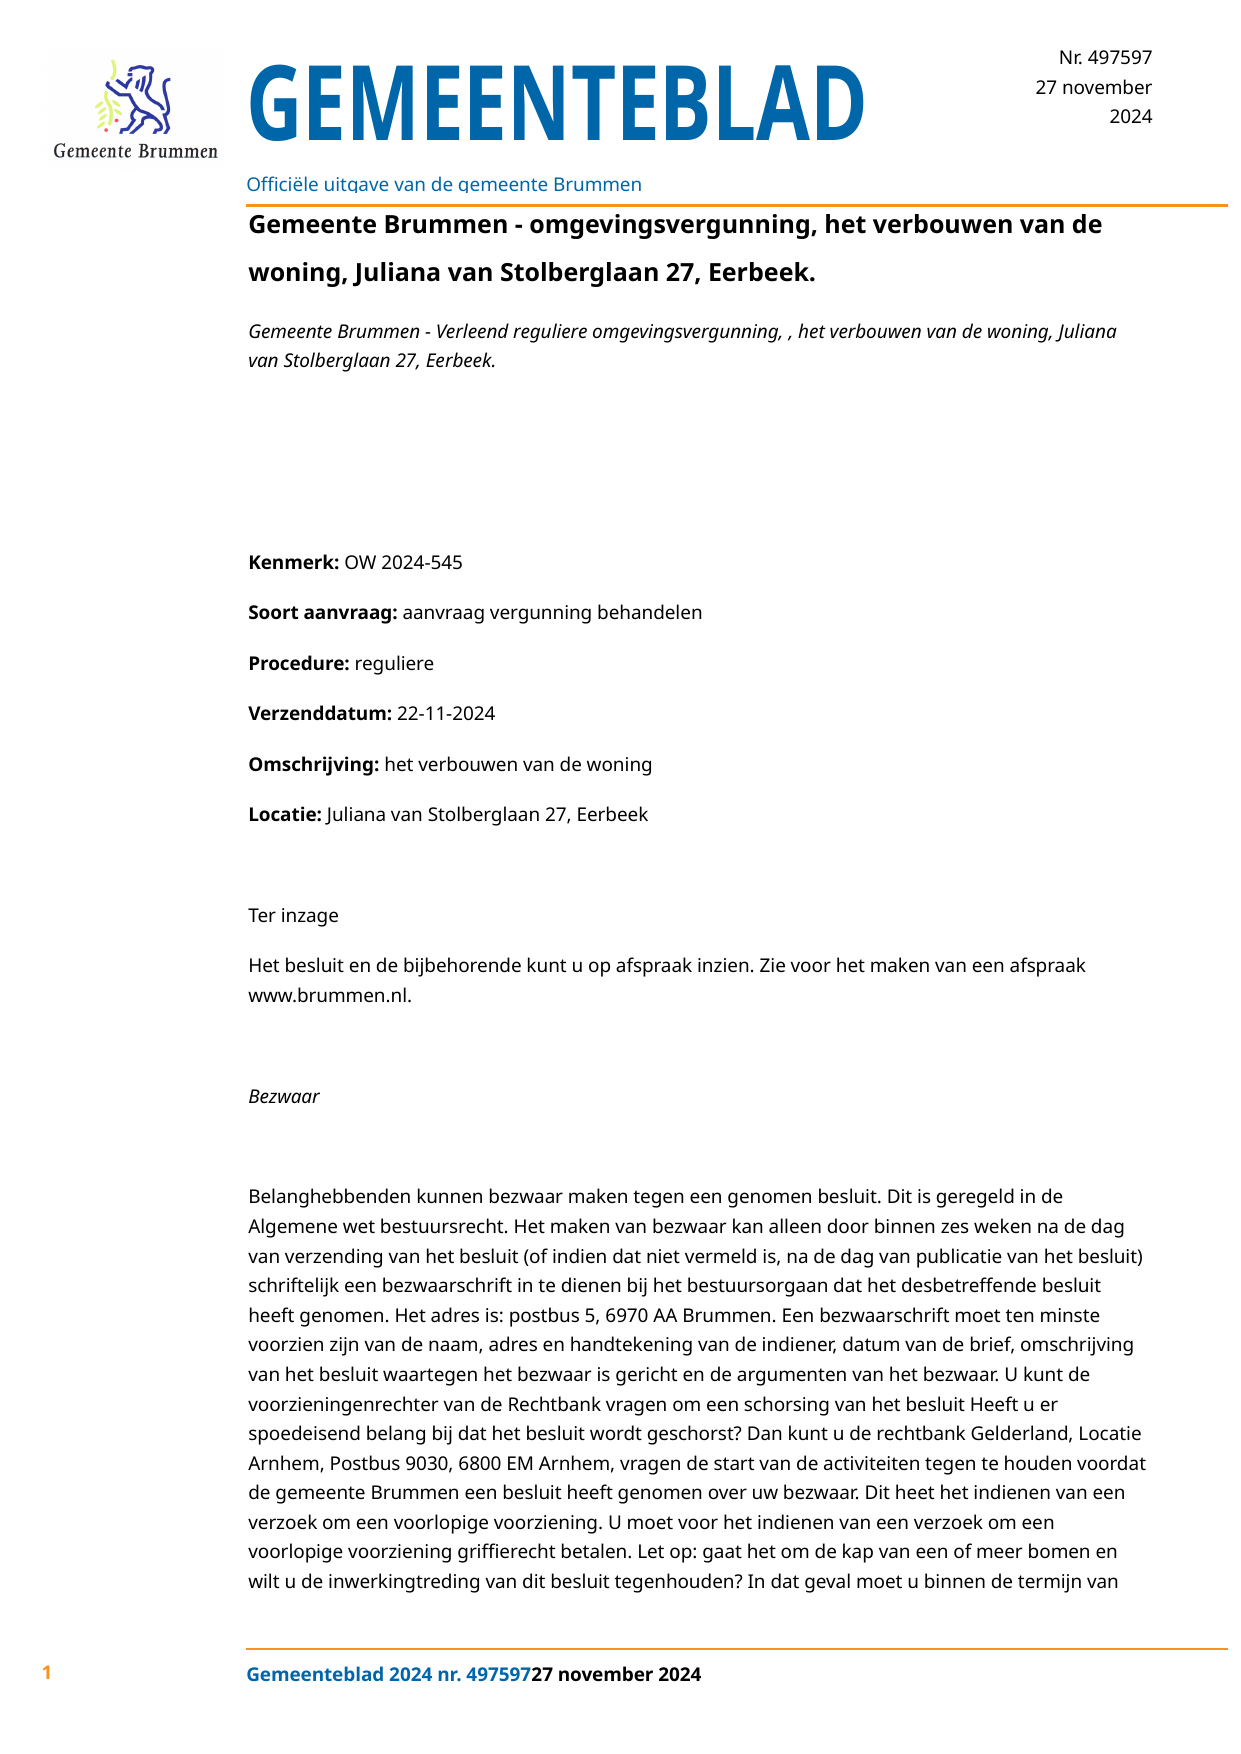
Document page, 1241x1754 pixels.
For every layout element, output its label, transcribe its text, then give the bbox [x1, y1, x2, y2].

text Soort aanvraag: aanvraag vergunning behandelen [248, 599, 1152, 625]
text Omschrijving: het verbouwen van de woning [248, 751, 1152, 777]
text Bezwaar [248, 1083, 1152, 1109]
text Gemeente Brummen - omgevingsvergunning, het verbouwen van de woning, Juliana van Stolberglaan 27, Eerbeek. [248, 207, 1152, 288]
text Het besluit en de bijbehorende kunt u op afspraak inzien. Zie voor het maken van een afspraak www.brummen.nl. [248, 952, 1152, 1008]
picture [41, 47, 231, 172]
text Locatie: Juliana van Stolberglaan 27, Eerbeek [248, 801, 1152, 827]
text Verzenddatum: 22-11-2024 [248, 700, 1152, 726]
text Gemeente Brummen - Verleend reguliere omgevingsvergunning, , het verbouwen van de woning, Juliana van Stolberglaan 27, Eerbeek. [248, 318, 1152, 373]
text Ter inzage [248, 902, 1152, 928]
text Procedure: reguliere [248, 650, 1152, 676]
text Belanghebbenden kunnen bezwaar maken tegen een genomen besluit. Dit is geregeld in de Algemene wet bestuursrecht. Het maken van bezwaar kan alleen door binnen zes weken na de dag van verzending van het besluit (of indien dat niet vermeld is, na de dag van publicatie van het besluit) schriftelijk een bezwaarschrift in te dienen bij het bestuursorgaan dat het desbetreffende besluit heeft genomen. Het adres is: postbus 5, 6970 AA Brummen. Een bezwaarschrift moet ten minste voorzien zijn van de naam, adres en handtekening van de indiener, datum van de brief, omschrijving van het besluit waartegen het bezwaar is gericht en de argumenten van het bezwaar. U kunt de voorzieningenrechter van de Rechtbank vragen om een schorsing van het besluit Heeft u er spoedeisend belang bij dat het besluit wordt geschorst? Dan kunt u de rechtbank Gelderland, Locatie Arnhem, Postbus 9030, 6800 EM Arnhem, vragen de start van de activiteiten tegen te houden voordat de gemeente Brummen een besluit heeft genomen over uw bezwaar. Dit heet het indienen van een verzoek om een voorlopige voorziening. U moet voor het indienen van een verzoek om een voorlopige voorziening griffierecht betalen. Let op: gaat het om de kap van een of meer bomen en wilt u de inwerkingtreding van dit besluit tegenhouden? In dat geval moet u binnen de termijn van [248, 1184, 1152, 1594]
text Kenmerk: OW 2024-545 [248, 549, 1152, 575]
